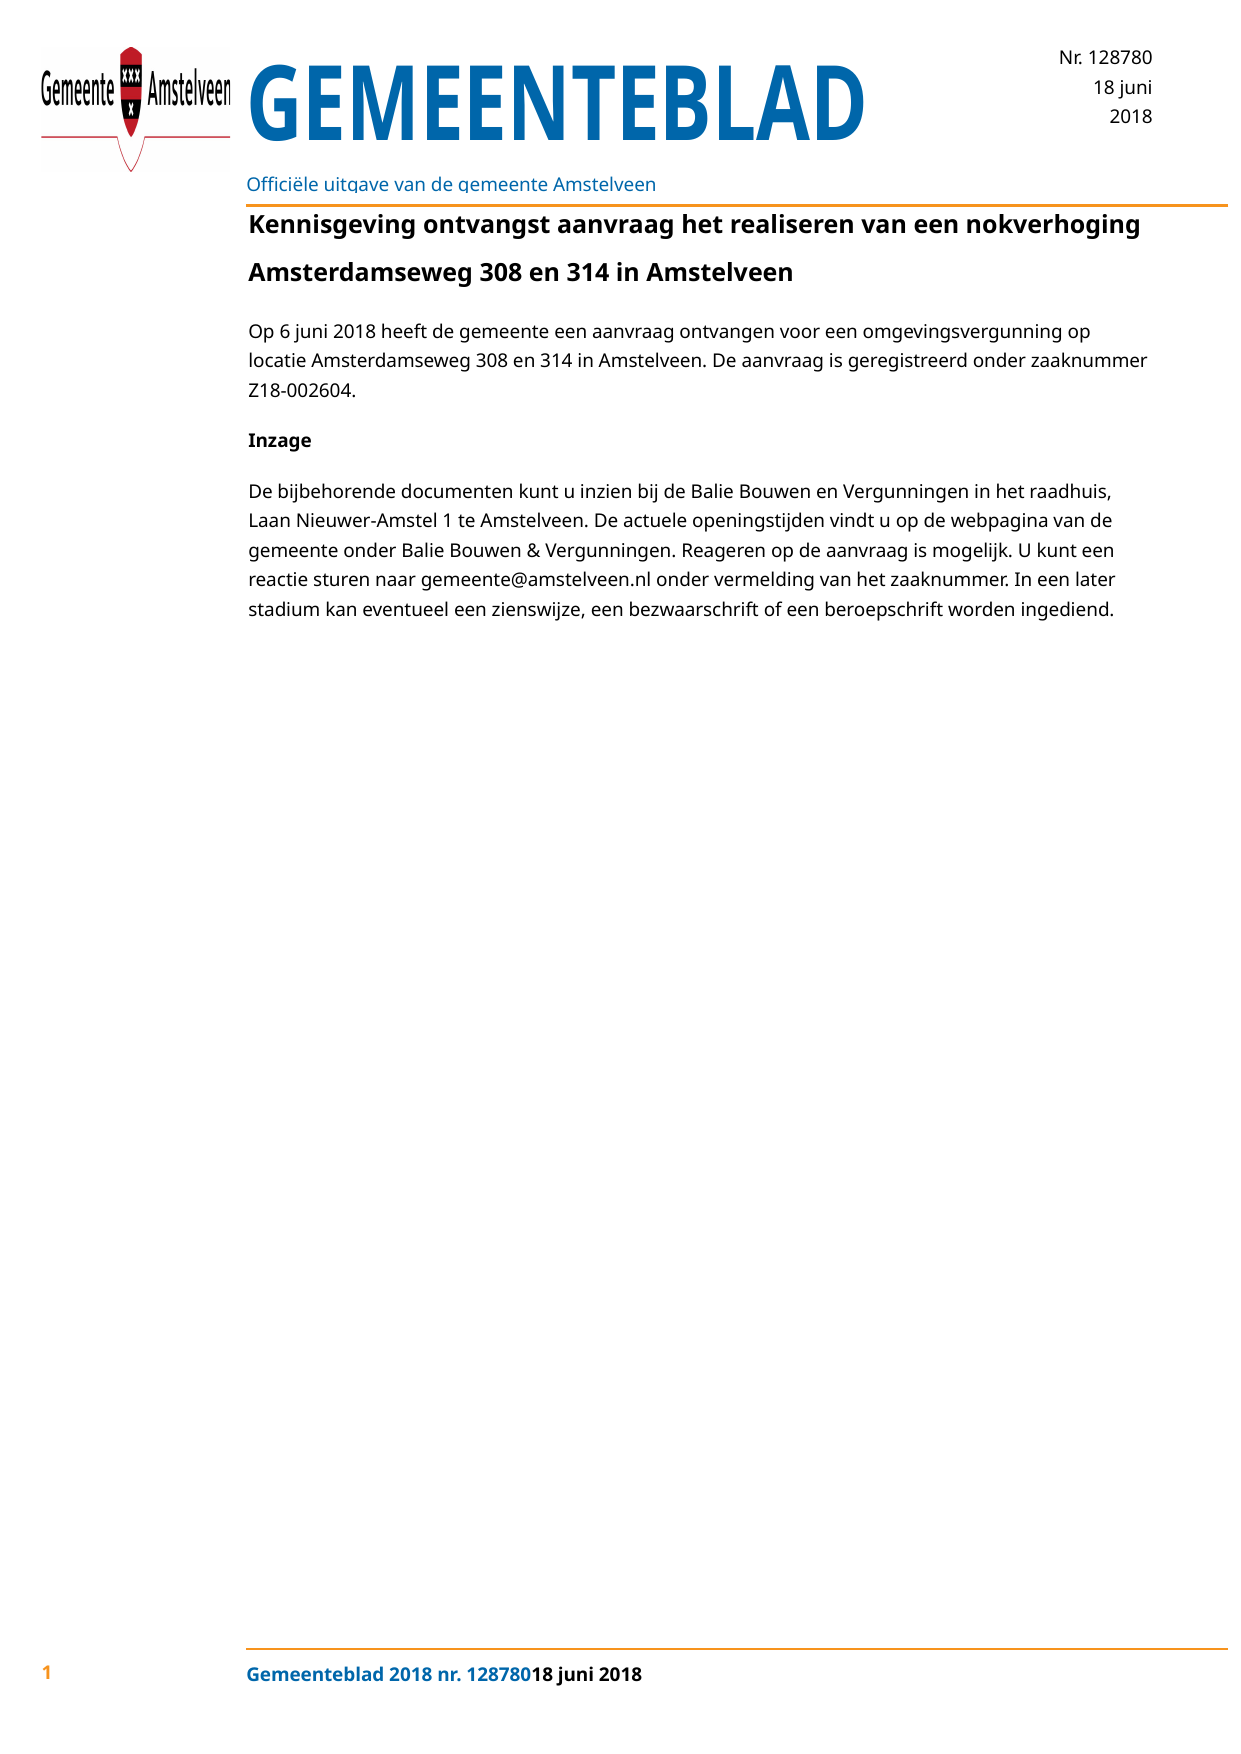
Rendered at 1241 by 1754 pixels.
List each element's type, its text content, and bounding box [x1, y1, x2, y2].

text Op 6 juni 2018 heeft de gemeente een aanvraag ontvangen voor een omgevingsvergunning op locatie Amsterdamseweg 308 en 314 in Amstelveen. De aanvraag is geregistreerd onder zaaknummer Z18-002604. [248, 318, 1152, 403]
text Inzage [248, 427, 1152, 453]
text De bijbehorende documenten kunt u inzien bij de Balie Bouwen en Vergunningen in het raadhuis, Laan Nieuwer-Amstel 1 te Amstelveen. De actuele openingstijden vindt u op de webpagina van de gemeente onder Balie Bouwen & Vergunningen. Reageren op de aanvraag is mogelijk. U kunt een reactie sturen naar gemeente@amstelveen.nl onder vermelding van het zaaknummer. In een later stadium kan eventueel een zienswijze, een bezwaarschrift of een beroepschrift worden ingediend. [248, 478, 1152, 622]
picture [41, 47, 231, 172]
text Kennisgeving ontvangst aanvraag het realiseren van een nokverhoging Amsterdamseweg 308 en 314 in Amstelveen [248, 207, 1152, 288]
